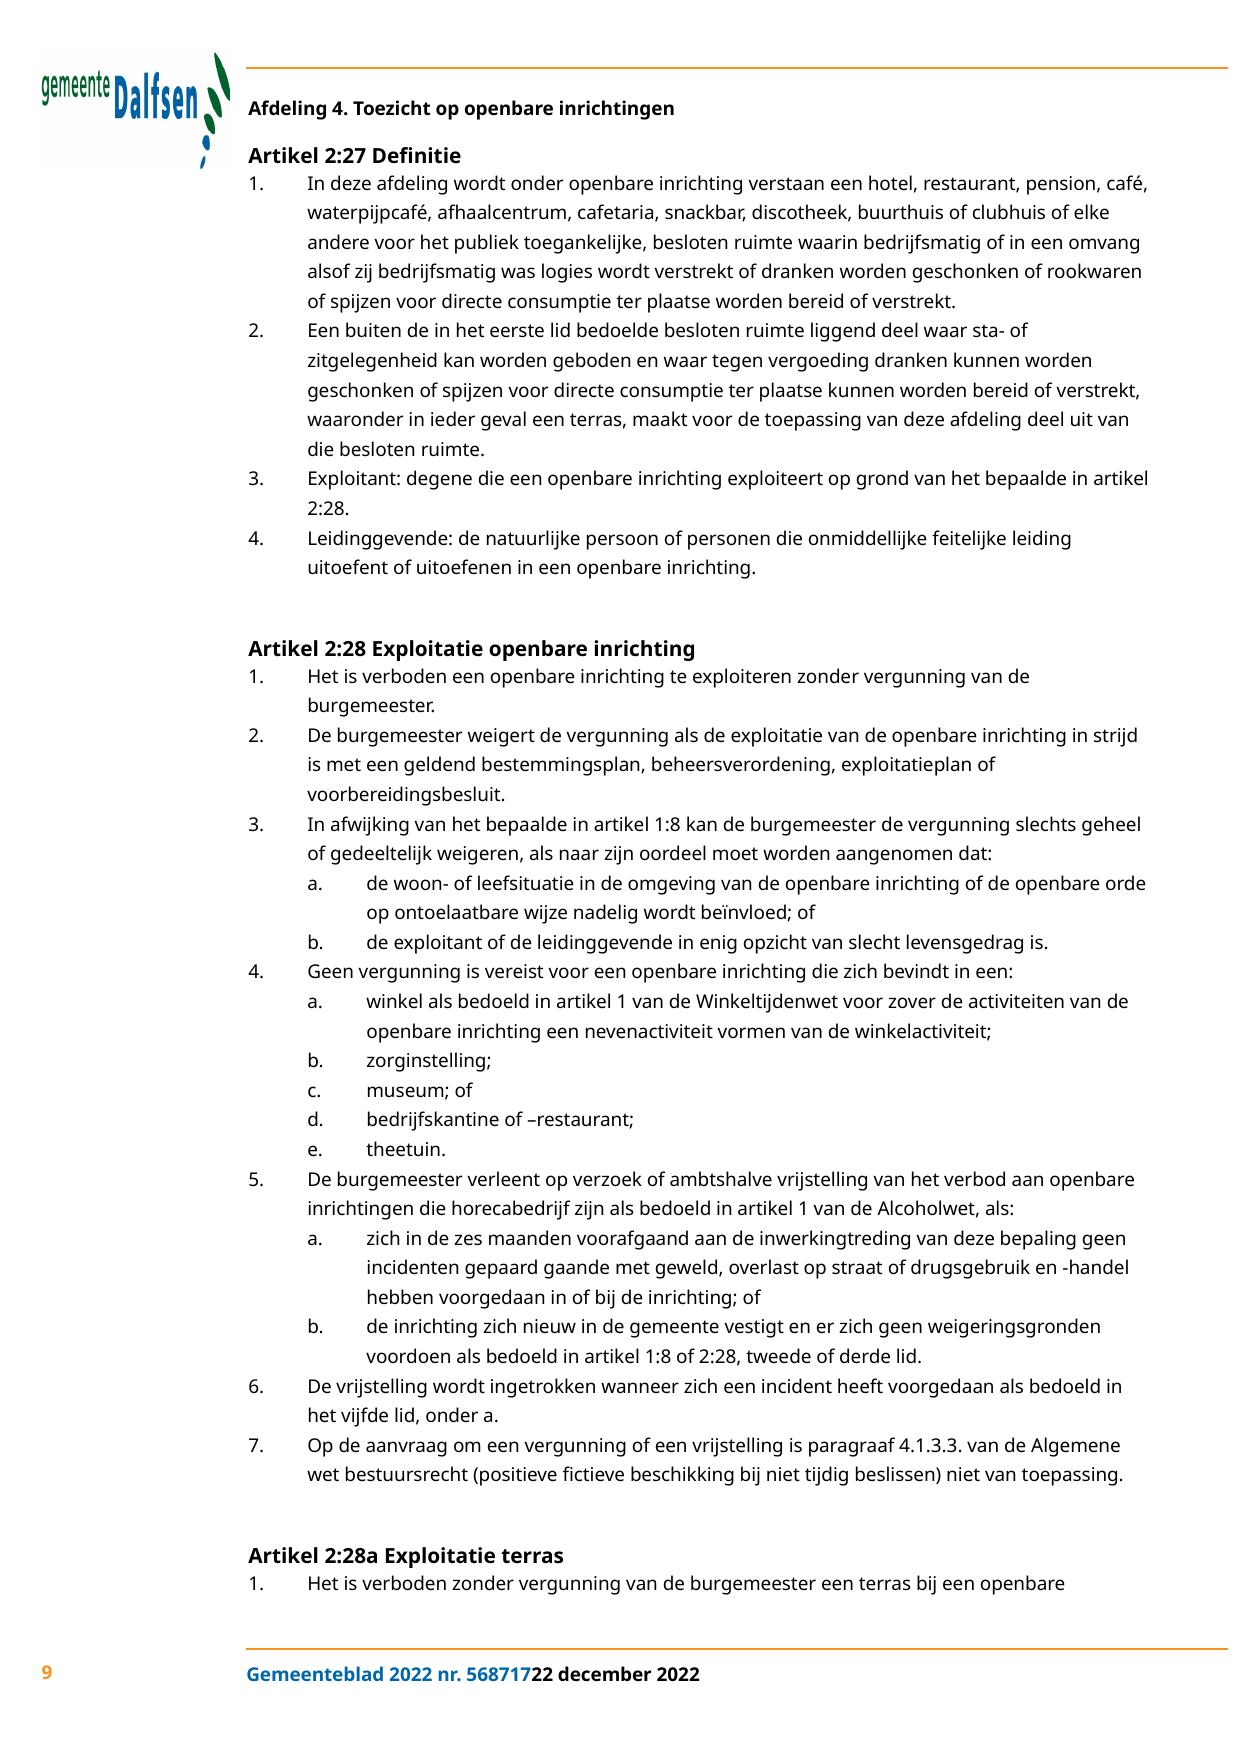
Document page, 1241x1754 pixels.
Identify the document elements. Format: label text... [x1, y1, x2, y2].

list De vrijstelling wordt ingetrokken wanneer zich een incident heeft voorgedaan als bedoeld in het vijfde lid, onder a. [248, 1373, 1152, 1428]
list Een buiten de in het eerste lid bedoelde besloten ruimte liggend deel waar sta- of zitgelegenheid kan worden geboden en waar tegen vergoeding dranken kunnen worden geschonken of spijzen voor directe consumptie ter plaatse kunnen worden bereid of verstrekt, waaronder in ieder geval een terras, maakt voor de toepassing van deze afdeling deel uit van die besloten ruimte. [248, 318, 1152, 462]
list Leidinggevende: de natuurlijke persoon of personen die onmiddellijke feitelijke leiding uitoefent of uitoefenen in een openbare inrichting. [248, 525, 1152, 580]
list De burgemeester weigert de vergunning als de exploitatie van de openbare inrichting in strijd is met een geldend bestemmingsplan, beheersverordening, exploitatieplan of voorbereidingsbesluit. [248, 722, 1152, 807]
text Afdeling 4. Toezicht op openbare inrichtingen [248, 95, 1152, 121]
list Het is verboden zonder vergunning van de burgemeester een terras bij een openbare [248, 1570, 1152, 1596]
list zorginstelling; [307, 1047, 1152, 1073]
list museum; of [307, 1077, 1152, 1103]
list winkel als bedoeld in artikel 1 van de Winkeltijdenwet voor zover de activiteiten van de openbare inrichting een nevenactiviteit vormen van de winkelactiviteit; [307, 988, 1152, 1043]
text Artikel 2:27 Definitie [248, 141, 1152, 170]
list In deze afdeling wordt onder openbare inrichting verstaan een hotel, restaurant, pension, café, waterpijpcafé, afhaalcentrum, cafetaria, snackbar, discotheek, buurthuis of clubhuis of elke andere voor het publiek toegankelijke, besloten ruimte waarin bedrijfsmatig of in een omvang alsof zij bedrijfsmatig was logies wordt verstrekt of dranken worden geschonken of rookwaren of spijzen voor directe consumptie ter plaatse worden bereid of verstrekt. [248, 170, 1152, 314]
list Het is verboden een openbare inrichting te exploiteren zonder vergunning van de burgemeester. [248, 663, 1152, 718]
list In afwijking van het bepaalde in artikel 1:8 kan de burgemeester de vergunning slechts geheel of gedeeltelijk weigeren, als naar zijn oordeel moet worden aangenomen dat: [248, 811, 1152, 866]
list Op de aanvraag om een vergunning of een vrijstelling is paragraaf 4.1.3.3. van de Algemene wet bestuursrecht (positieve fictieve beschikking bij niet tijdig beslissen) niet van toepassing. [248, 1432, 1152, 1487]
list Exploitant: degene die een openbare inrichting exploiteert op grond van het bepaalde in artikel 2:28. [248, 466, 1152, 521]
list zich in de zes maanden voorafgaand aan de inwerkingtreding van deze bepaling geen incidenten gepaard gaande met geweld, overlast op straat of drugsgebruik en -handel hebben voorgedaan in of bij de inrichting; of [307, 1225, 1152, 1310]
list de inrichting zich nieuw in de gemeente vestigt en er zich geen weigeringsgronden voordoen als bedoeld in artikel 1:8 of 2:28, tweede of derde lid. [307, 1314, 1152, 1369]
list de exploitant of de leidinggevende in enig opzicht van slecht levensgedrag is. [307, 929, 1152, 955]
list theetuin. [307, 1136, 1152, 1162]
picture [41, 47, 231, 172]
text Artikel 2:28 Exploitatie openbare inrichting [248, 634, 1152, 663]
list De burgemeester verleent op verzoek of ambtshalve vrijstelling van het verbod aan openbare inrichtingen die horecabedrijf zijn als bedoeld in artikel 1 van de Alcoholwet, als: [248, 1166, 1152, 1221]
text Artikel 2:28a Exploitatie terras [248, 1542, 1152, 1570]
list de woon- of leefsituatie in de omgeving van de openbare inrichting of de openbare orde op ontoelaatbare wijze nadelig wordt beïnvloed; of [307, 870, 1152, 925]
list bedrijfskantine of –restaurant; [307, 1107, 1152, 1132]
list Geen vergunning is vereist voor een openbare inrichting die zich bevindt in een: [248, 959, 1152, 984]
